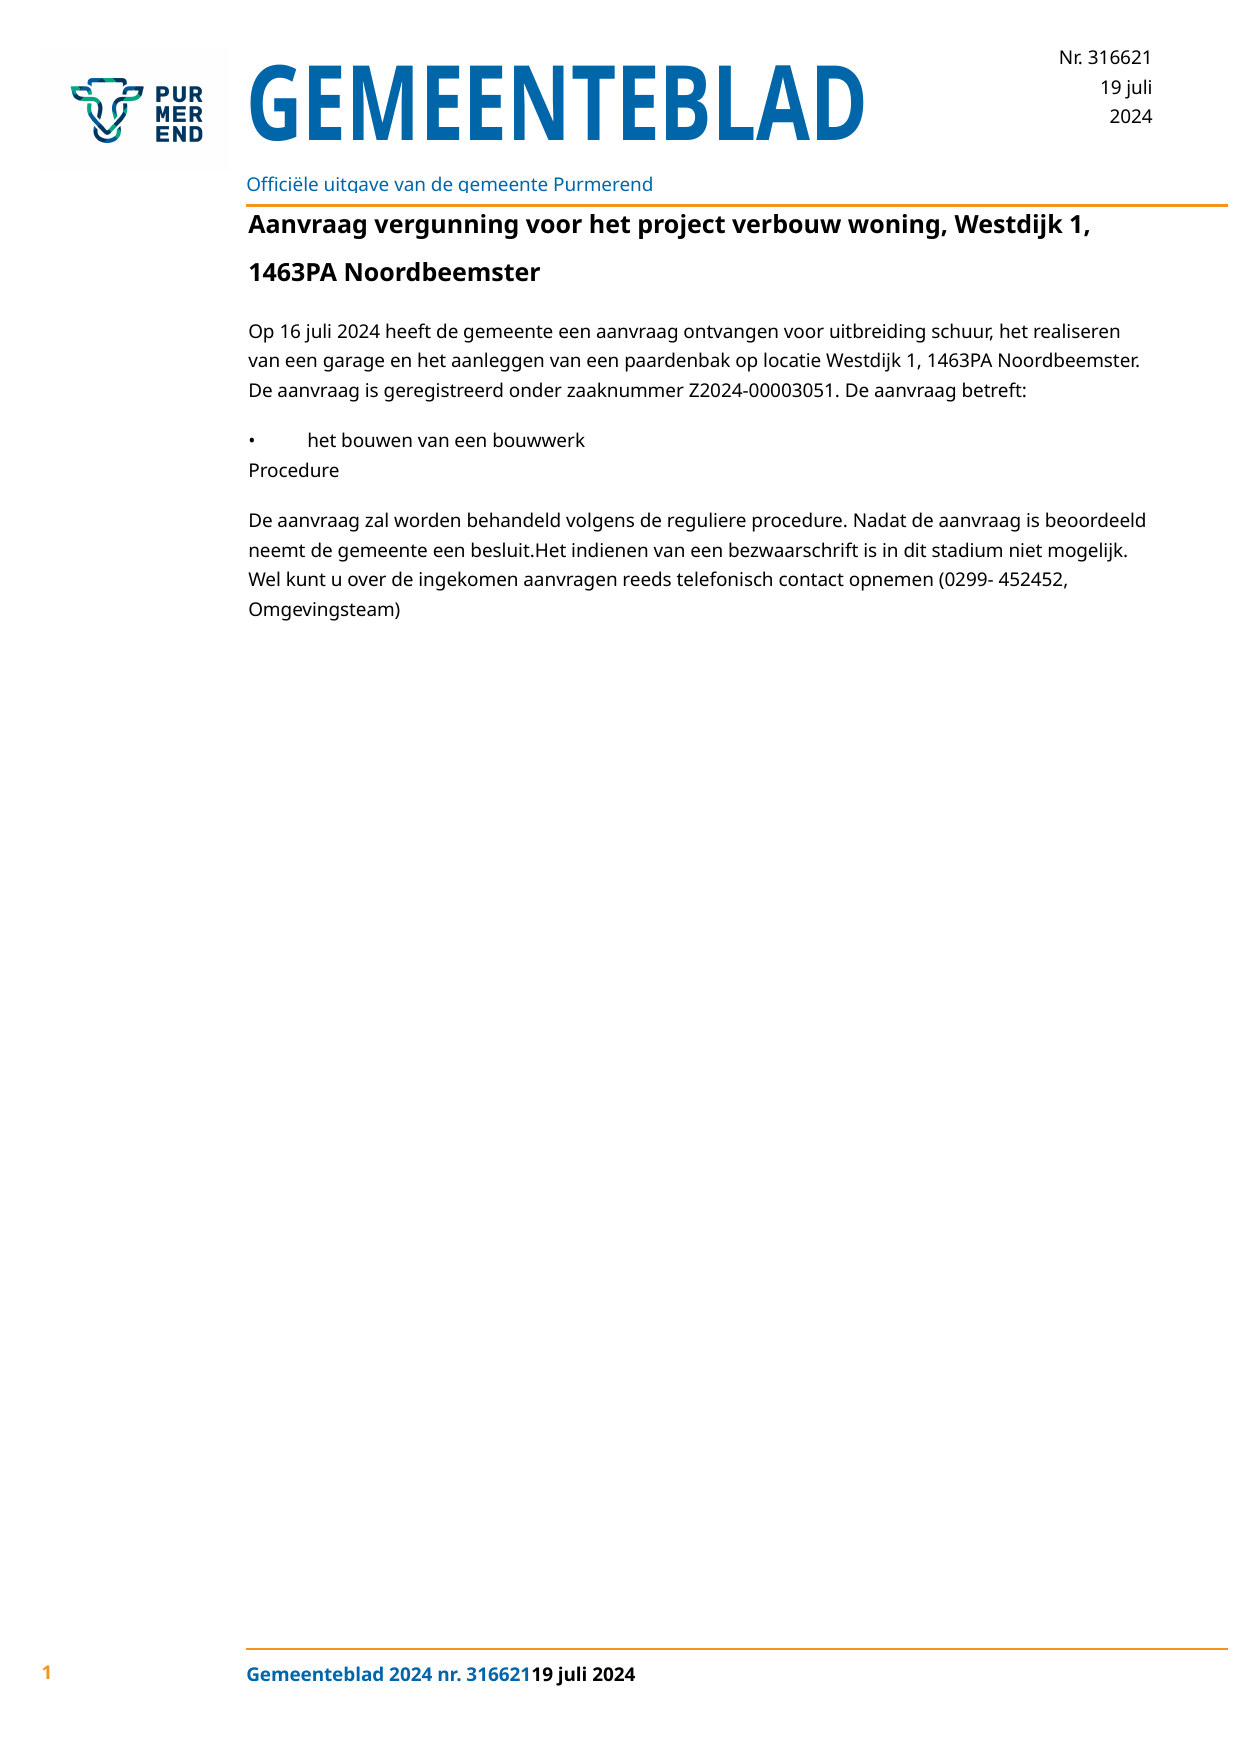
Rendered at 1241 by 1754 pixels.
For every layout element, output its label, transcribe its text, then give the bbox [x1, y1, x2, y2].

text Op 16 juli 2024 heeft de gemeente een aanvraag ontvangen voor uitbreiding schuur, het realiseren van een garage en het aanleggen van een paardenbak op locatie Westdijk 1, 1463PA Noordbeemster. De aanvraag is geregistreerd onder zaaknummer Z2024-00003051. De aanvraag betreft: [248, 318, 1152, 403]
list het bouwen van een bouwwerk [248, 427, 1152, 453]
picture [41, 47, 231, 172]
text Aanvraag vergunning voor het project verbouw woning, Westdijk 1, 1463PA Noordbeemster [248, 207, 1152, 288]
text De aanvraag zal worden behandeld volgens de reguliere procedure. Nadat de aanvraag is beoordeeld neemt de gemeente een besluit.Het indienen van een bezwaarschrift is in dit stadium niet mogelijk. Wel kunt u over de ingekomen aanvragen reeds telefonisch contact opnemen (0299- 452452, Omgevingsteam) [248, 507, 1152, 622]
text Procedure [248, 457, 1152, 483]
